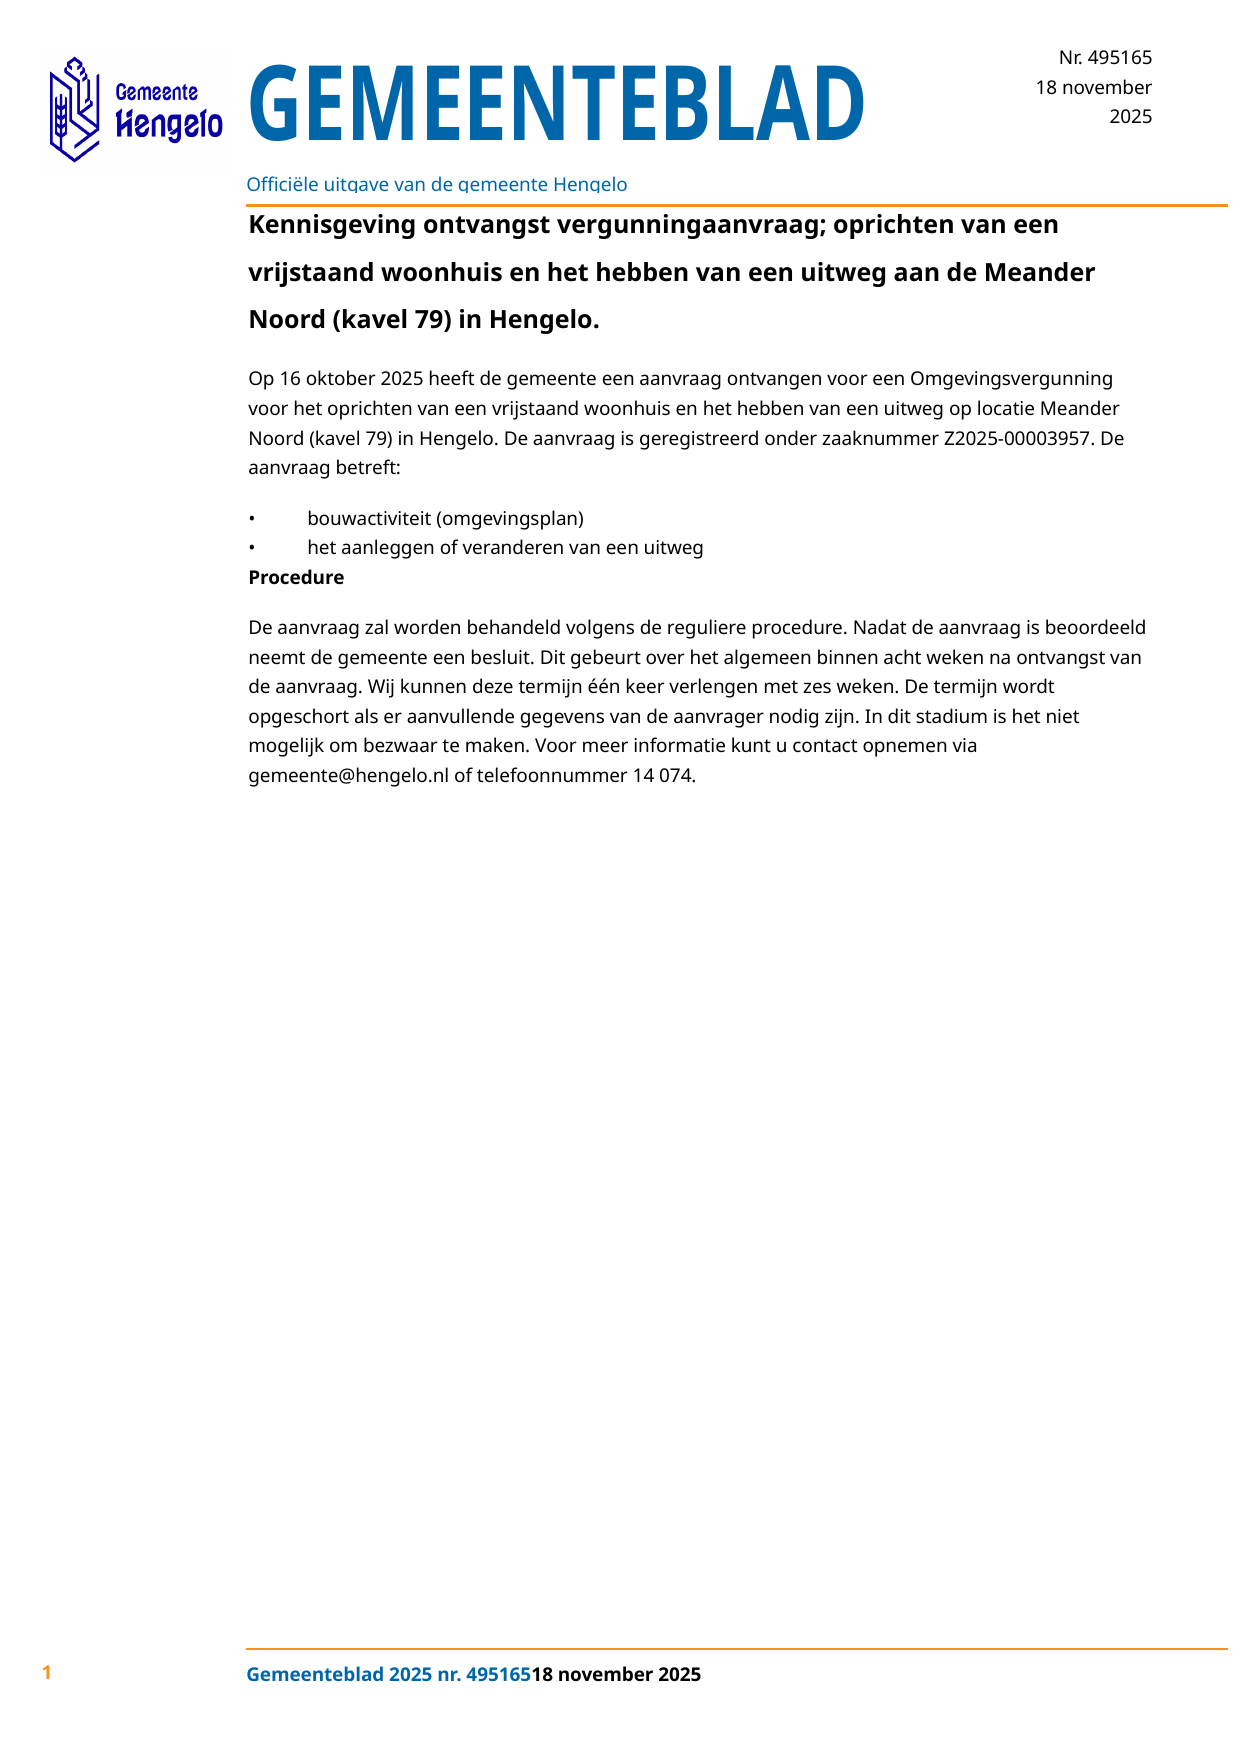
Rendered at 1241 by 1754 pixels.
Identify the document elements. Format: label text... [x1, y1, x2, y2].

list het aanleggen of veranderen van een uitweg [248, 534, 1152, 560]
text Op 16 oktober 2025 heeft de gemeente een aanvraag ontvangen voor een Omgevingsvergunning voor het oprichten van een vrijstaand woonhuis en het hebben van een uitweg op locatie Meander Noord (kavel 79) in Hengelo. De aanvraag is geregistreerd onder zaaknummer Z2025-00003957. De aanvraag betreft: [248, 366, 1152, 480]
picture [41, 47, 231, 172]
text Procedure [248, 564, 1152, 589]
text De aanvraag zal worden behandeld volgens de reguliere procedure. Nadat de aanvraag is beoordeeld neemt de gemeente een besluit. Dit gebeurt over het algemeen binnen acht weken na ontvangst van de aanvraag. Wij kunnen deze termijn één keer verlengen met zes weken. De termijn wordt opgeschort als er aanvullende gegevens van de aanvrager nodig zijn. In dit stadium is het niet mogelijk om bezwaar te maken. Voor meer informatie kunt u contact opnemen via gemeente@hengelo.nl of telefoonnummer 14 074. [248, 614, 1152, 788]
text Kennisgeving ontvangst vergunningaanvraag; oprichten van een vrijstaand woonhuis en het hebben van een uitweg aan de Meander Noord (kavel 79) in Hengelo. [248, 207, 1152, 336]
list bouwactiviteit (omgevingsplan) [248, 505, 1152, 530]
